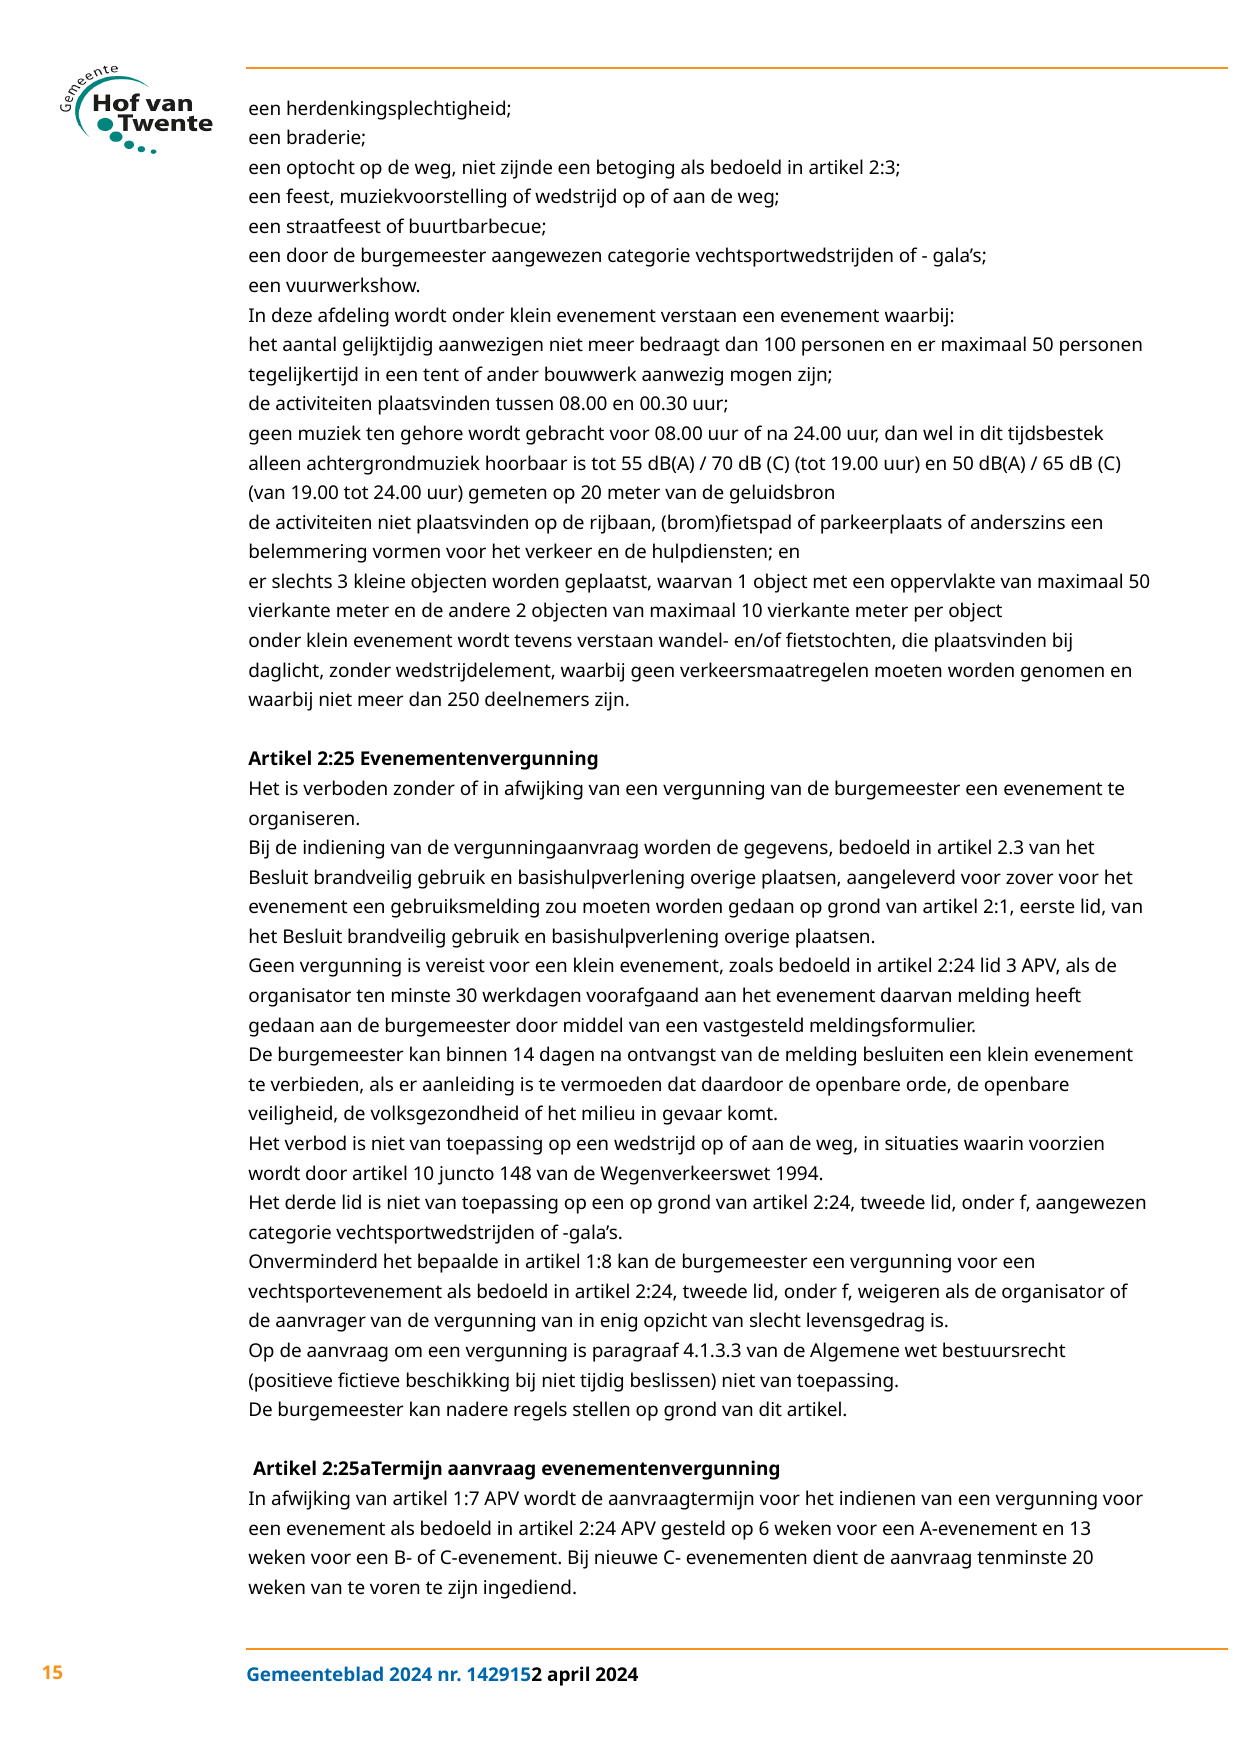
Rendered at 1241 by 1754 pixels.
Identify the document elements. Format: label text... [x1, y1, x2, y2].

text een vuurwerkshow. [248, 272, 1152, 298]
text er slechts 3 kleine objecten worden geplaatst, waarvan 1 object met een oppervlakte van maximaal 50 vierkante meter en de andere 2 objecten van maximaal 10 vierkante meter per object [248, 568, 1152, 623]
text Het derde lid is niet van toepassing op een op grond van artikel 2:24, tweede lid, onder f, aangewezen categorie vechtsportwedstrijden of -gala’s. [248, 1189, 1152, 1245]
text Artikel 2:25aTermijn aanvraag evenementenvergunning [248, 1456, 1152, 1481]
text Geen vergunning is vereist voor een klein evenement, zoals bedoeld in artikel 2:24 lid 3 APV, als de organisator ten minste 30 werkdagen voorafgaand aan het evenement daarvan melding heeft gedaan aan de burgemeester door middel van een vastgesteld meldingsformulier. [248, 953, 1152, 1038]
text geen muziek ten gehore wordt gebracht voor 08.00 uur of na 24.00 uur, dan wel in dit tijdsbestek alleen achtergrondmuziek hoorbaar is tot 55 dB(A) / 70 dB (C) (tot 19.00 uur) en 50 dB(A) / 65 dB (C) (van 19.00 tot 24.00 uur) gemeten op 20 meter van de geluidsbron [248, 420, 1152, 505]
text Het is verboden zonder of in afwijking van een vergunning van de burgemeester een evenement te organiseren. [248, 775, 1152, 831]
text In afwijking van artikel 1:7 APV wordt de aanvraagtermijn voor het indienen van een vergunning voor een evenement als bedoeld in artikel 2:24 APV gesteld op 6 weken voor een A-evenement en 13 weken voor een B- of C-evenement. Bij nieuwe C- evenementen dient de aanvraag tenminste 20 weken van te voren te zijn ingediend. [248, 1485, 1152, 1600]
text Bij de indiening van de vergunningaanvraag worden de gegevens, bedoeld in artikel 2.3 van het Besluit brandveilig gebruik en basishulpverlening overige plaatsen, aangeleverd voor zover voor het evenement een gebruiksmelding zou moeten worden gedaan op grond van artikel 2:1, eerste lid, van het Besluit brandveilig gebruik en basishulpverlening overige plaatsen. [248, 834, 1152, 949]
text Artikel 2:25 Evenementenvergunning [248, 746, 1152, 771]
text een straatfeest of buurtbarbecue; [248, 213, 1152, 239]
text de activiteiten niet plaatsvinden op de rijbaan, (brom)fietspad of parkeerplaats of anderszins een belemmering vormen voor het verkeer en de hulpdiensten; en [248, 509, 1152, 564]
text Het verbod is niet van toepassing op een wedstrijd op of aan de weg, in situaties waarin voorzien wordt door artikel 10 juncto 148 van de Wegenverkeerswet 1994. [248, 1130, 1152, 1186]
text een feest, muziekvoorstelling of wedstrijd op of aan de weg; [248, 183, 1152, 209]
text Op de aanvraag om een vergunning is paragraaf 4.1.3.3 van de Algemene wet bestuursrecht (positieve fictieve beschikking bij niet tijdig beslissen) niet van toepassing. [248, 1337, 1152, 1393]
text een braderie; [248, 124, 1152, 150]
text In deze afdeling wordt onder klein evenement verstaan een evenement waarbij: [248, 302, 1152, 328]
text de activiteiten plaatsvinden tussen 08.00 en 00.30 uur; [248, 391, 1152, 416]
text het aantal gelijktijdig aanwezigen niet meer bedraagt dan 100 personen en er maximaal 50 personen tegelijkertijd in een tent of ander bouwwerk aanwezig mogen zijn; [248, 331, 1152, 387]
text een herdenkingsplechtigheid; [248, 95, 1152, 121]
text een door de burgemeester aangewezen categorie vechtsportwedstrijden of - gala’s; [248, 243, 1152, 268]
text een optocht op de weg, niet zijnde een betoging als bedoeld in artikel 2:3; [248, 154, 1152, 180]
text De burgemeester kan binnen 14 dagen na ontvangst van de melding besluiten een klein evenement te verbieden, als er aanleiding is te vermoeden dat daardoor de openbare orde, de openbare veiligheid, de volksgezondheid of het milieu in gevaar komt. [248, 1041, 1152, 1126]
text Onverminderd het bepaalde in artikel 1:8 kan de burgemeester een vergunning voor een vechtsportevenement als bedoeld in artikel 2:24, tweede lid, onder f, weigeren als de organisator of de aanvrager van de vergunning van in enig opzicht van slecht levensgedrag is. [248, 1248, 1152, 1333]
text De burgemeester kan nadere regels stellen op grond van dit artikel. [248, 1396, 1152, 1422]
text onder klein evenement wordt tevens verstaan wandel- en/of fietstochten, die plaatsvinden bij daglicht, zonder wedstrijdelement, waarbij geen verkeersmaatregelen moeten worden genomen en waarbij niet meer dan 250 deelnemers zijn. [248, 627, 1152, 712]
picture [41, 47, 231, 172]
